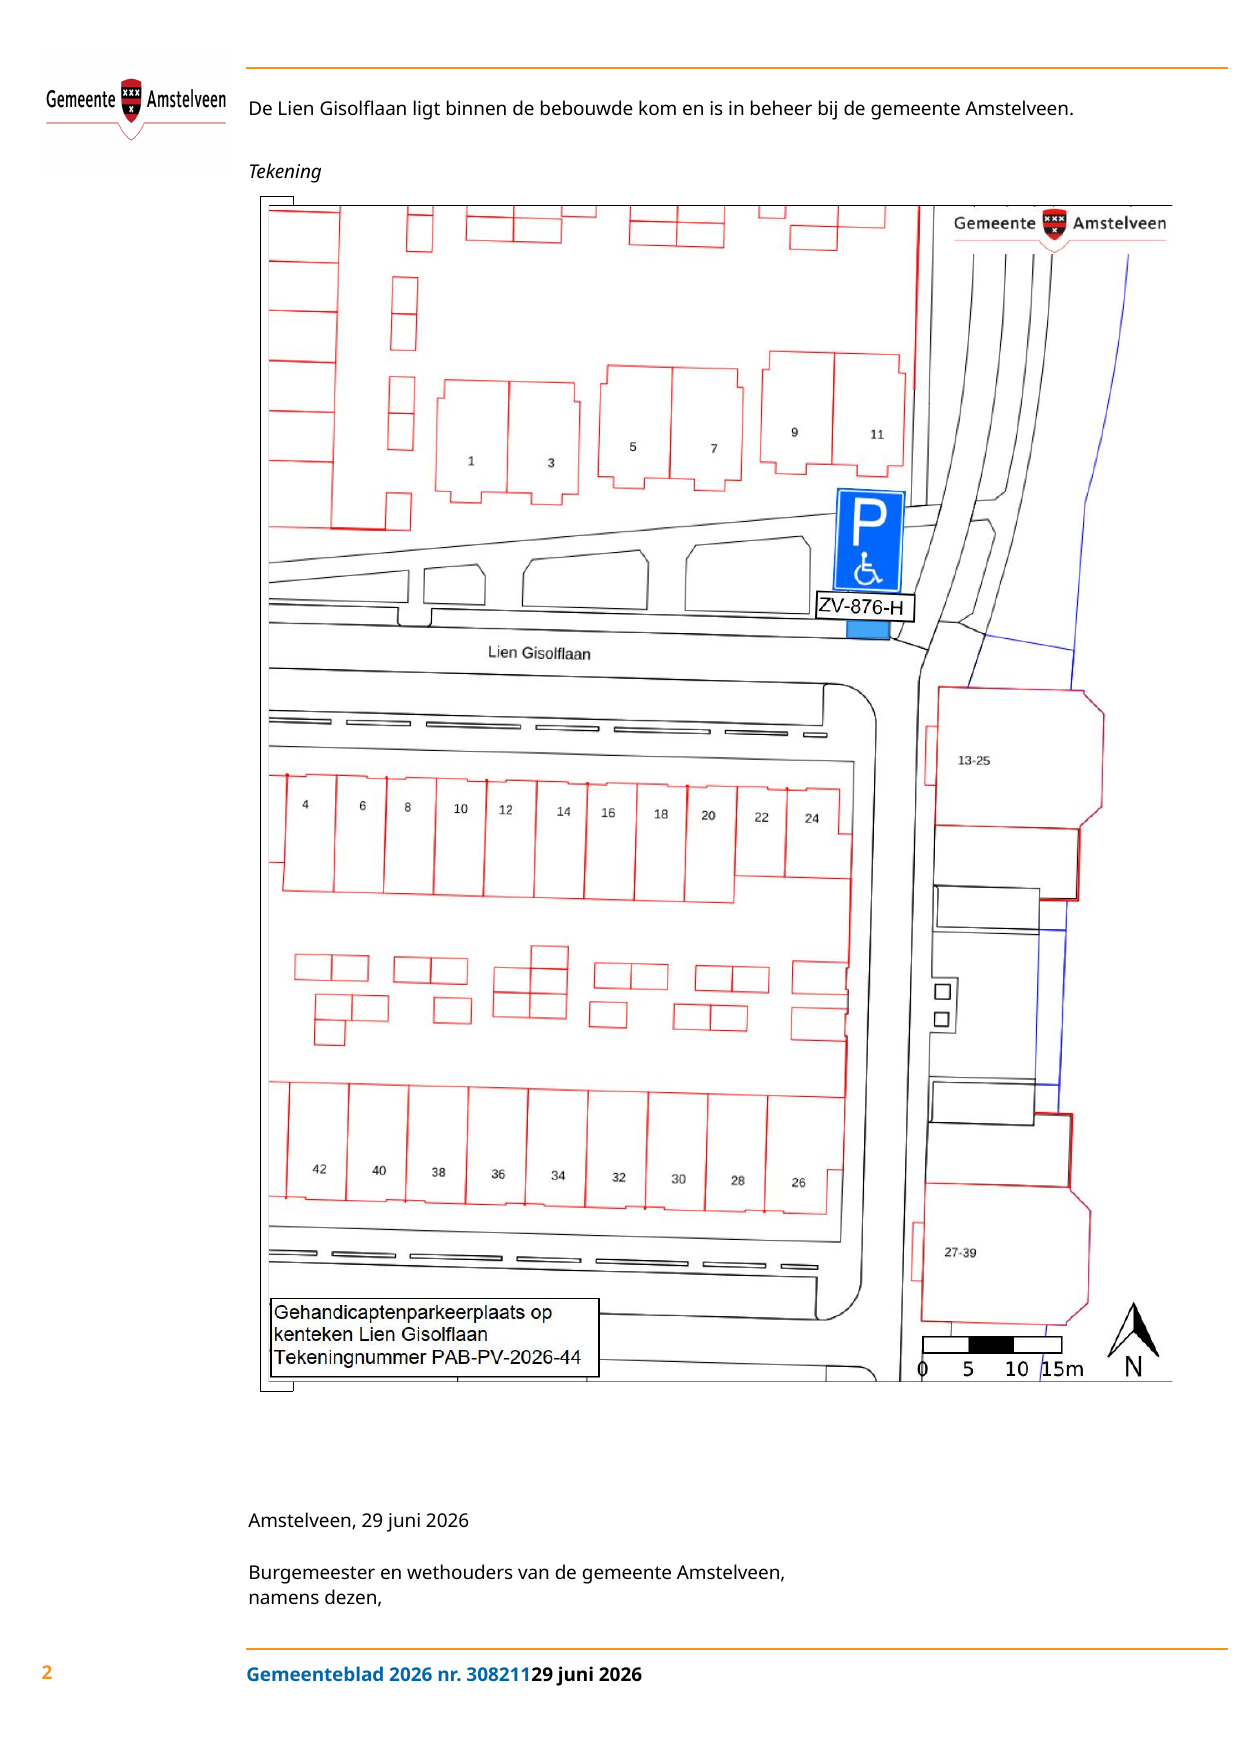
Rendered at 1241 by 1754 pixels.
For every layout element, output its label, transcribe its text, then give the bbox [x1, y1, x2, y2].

text namens dezen, [248, 1584, 1152, 1610]
picture [268, 205, 1173, 1382]
text Tekening [248, 159, 1152, 184]
text Burgemeester en wethouders van de gemeente Amstelveen, [248, 1559, 1152, 1584]
picture [41, 47, 231, 172]
text Amstelveen, 29 juni 2026 [248, 1507, 1152, 1533]
text De Lien Gisolflaan ligt binnen de bebouwde kom en is in beheer bij de gemeente Amstelveen. [248, 95, 1152, 121]
